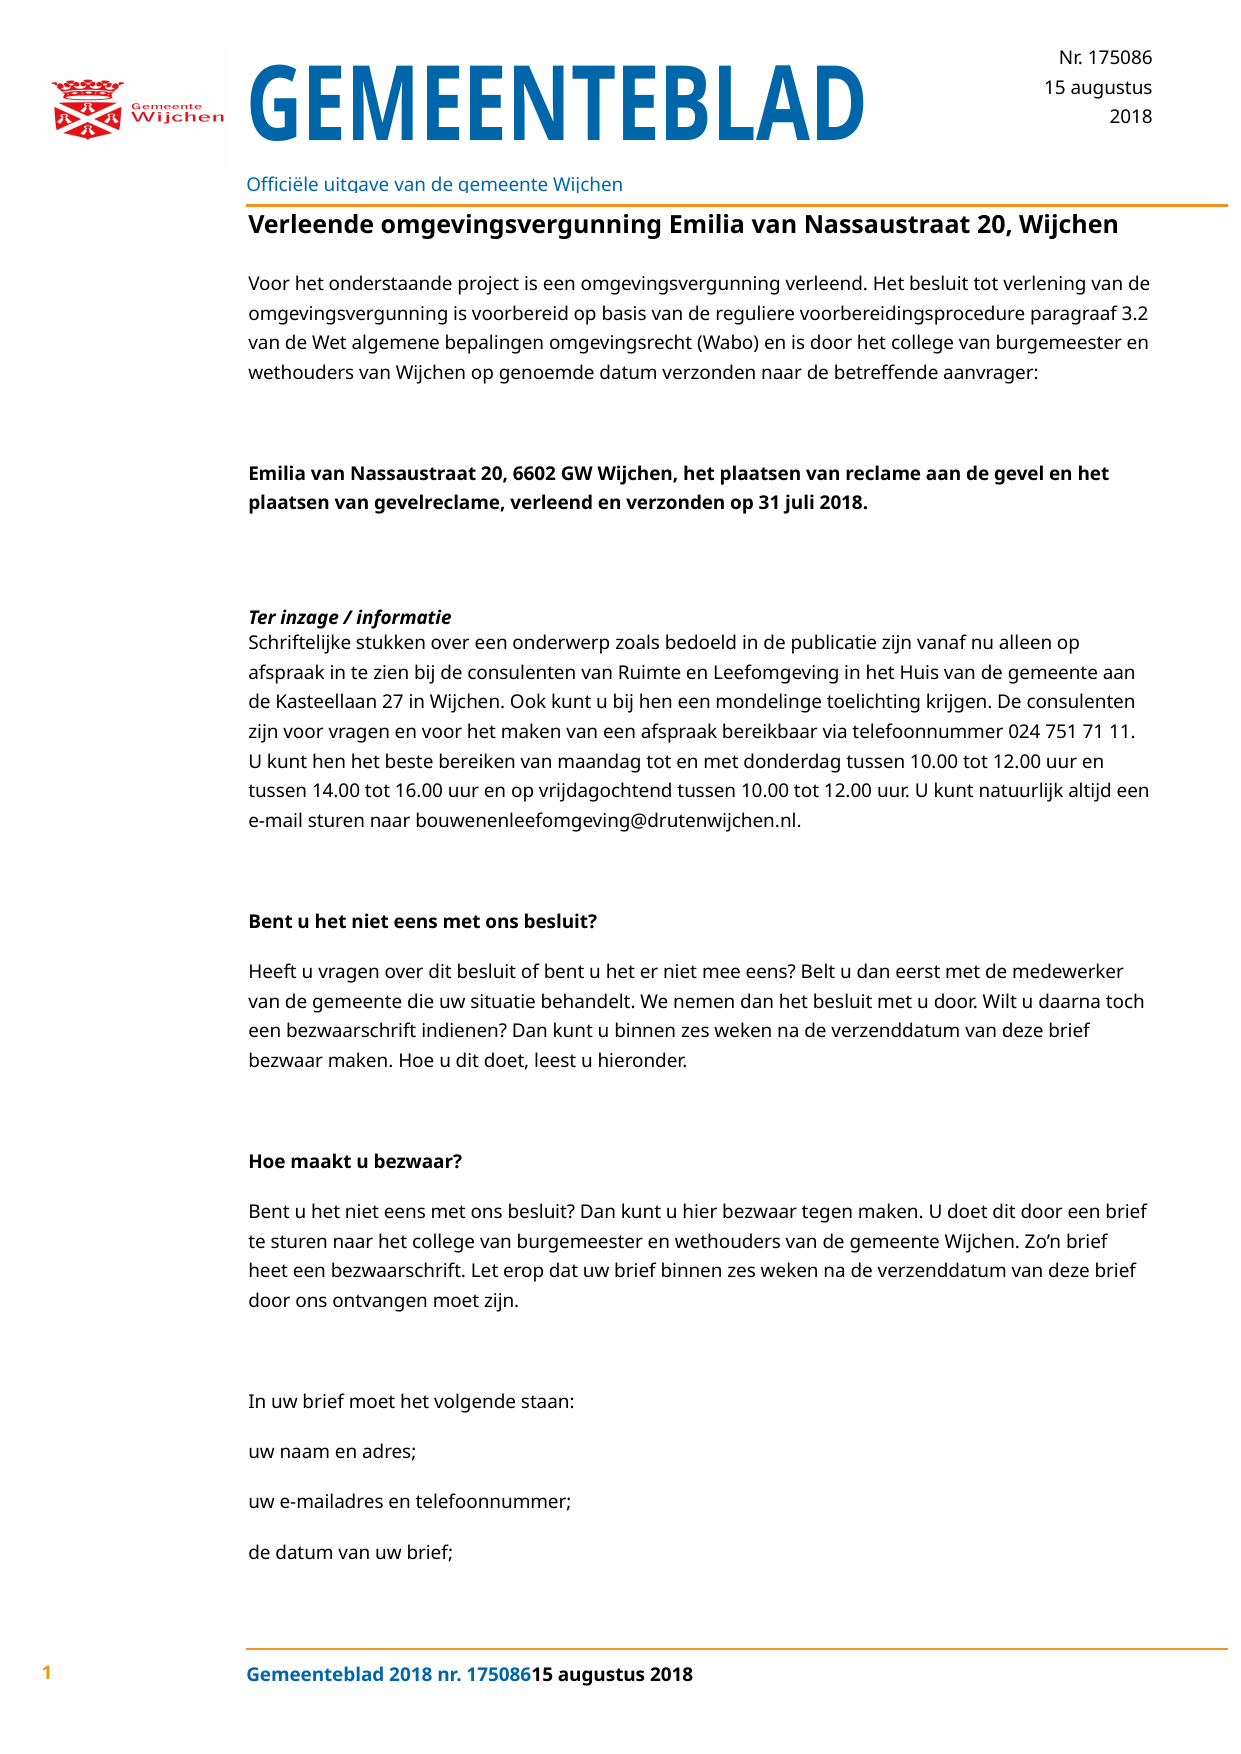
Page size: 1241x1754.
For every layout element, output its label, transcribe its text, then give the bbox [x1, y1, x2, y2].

text Ter inzage / informatie [248, 604, 1152, 629]
picture [41, 47, 231, 172]
text Verleende omgevingsvergunning Emilia van Nassaustraat 20, Wijchen [248, 207, 1152, 241]
text In uw brief moet het volgende staan: [248, 1388, 1152, 1414]
text Voor het onderstaande project is een omgevingsvergunning verleend. Het besluit tot verlening van de omgevingsvergunning is voorbereid op basis van de reguliere voorbereidingsprocedure paragraaf 3.2 van de Wet algemene bepalingen omgevingsrecht (Wabo) en is door het college van burgemeester en wethouders van Wijchen op genoemde datum verzonden naar de betreffende aanvrager: [248, 270, 1152, 385]
text Heeft u vragen over dit besluit of bent u het er niet mee eens? Belt u dan eerst met de medewerker van de gemeente die uw situatie behandelt. We nemen dan het besluit met u door. Wilt u daarna toch een bezwaarschrift indienen? Dan kunt u binnen zes weken na de verzenddatum van deze brief bezwaar maken. Hoe u dit doet, leest u hieronder. [248, 958, 1152, 1073]
text Schriftelijke stukken over een onderwerp zoals bedoeld in de publicatie zijn vanaf nu alleen op afspraak in te zien bij de consulenten van Ruimte en Leefomgeving in het Huis van de gemeente aan de Kasteellaan 27 in Wijchen. Ook kunt u bij hen een mondelinge toelichting krijgen. De consulenten zijn voor vragen en voor het maken van een afspraak bereikbaar via telefoonnummer 024 751 71 11. U kunt hen het beste bereiken van maandag tot en met donderdag tussen 10.00 tot 12.00 uur en tussen 14.00 tot 16.00 uur en op vrijdagochtend tussen 10.00 tot 12.00 uur. U kunt natuurlijk altijd een e-mail sturen naar bouwenenleefomgeving@drutenwijchen.nl. [248, 629, 1152, 833]
text Emilia van Nassaustraat 20, 6602 GW Wijchen, het plaatsen van reclame aan de gevel en het plaatsen van gevelreclame, verleend en verzonden op 31 juli 2018. [248, 460, 1152, 515]
text Bent u het niet eens met ons besluit? [248, 908, 1152, 934]
text uw naam en adres; [248, 1438, 1152, 1464]
text de datum van uw brief; [248, 1539, 1152, 1565]
text uw e-mailadres en telefoonnummer; [248, 1489, 1152, 1514]
text Bent u het niet eens met ons besluit? Dan kunt u hier bezwaar tegen maken. U doet dit door een brief te sturen naar het college van burgemeester en wethouders van de gemeente Wijchen. Zo’n brief heet een bezwaarschrift. Let erop dat uw brief binnen zes weken na de verzenddatum van deze brief door ons ontvangen moet zijn. [248, 1198, 1152, 1313]
text Hoe maakt u bezwaar? [248, 1148, 1152, 1174]
